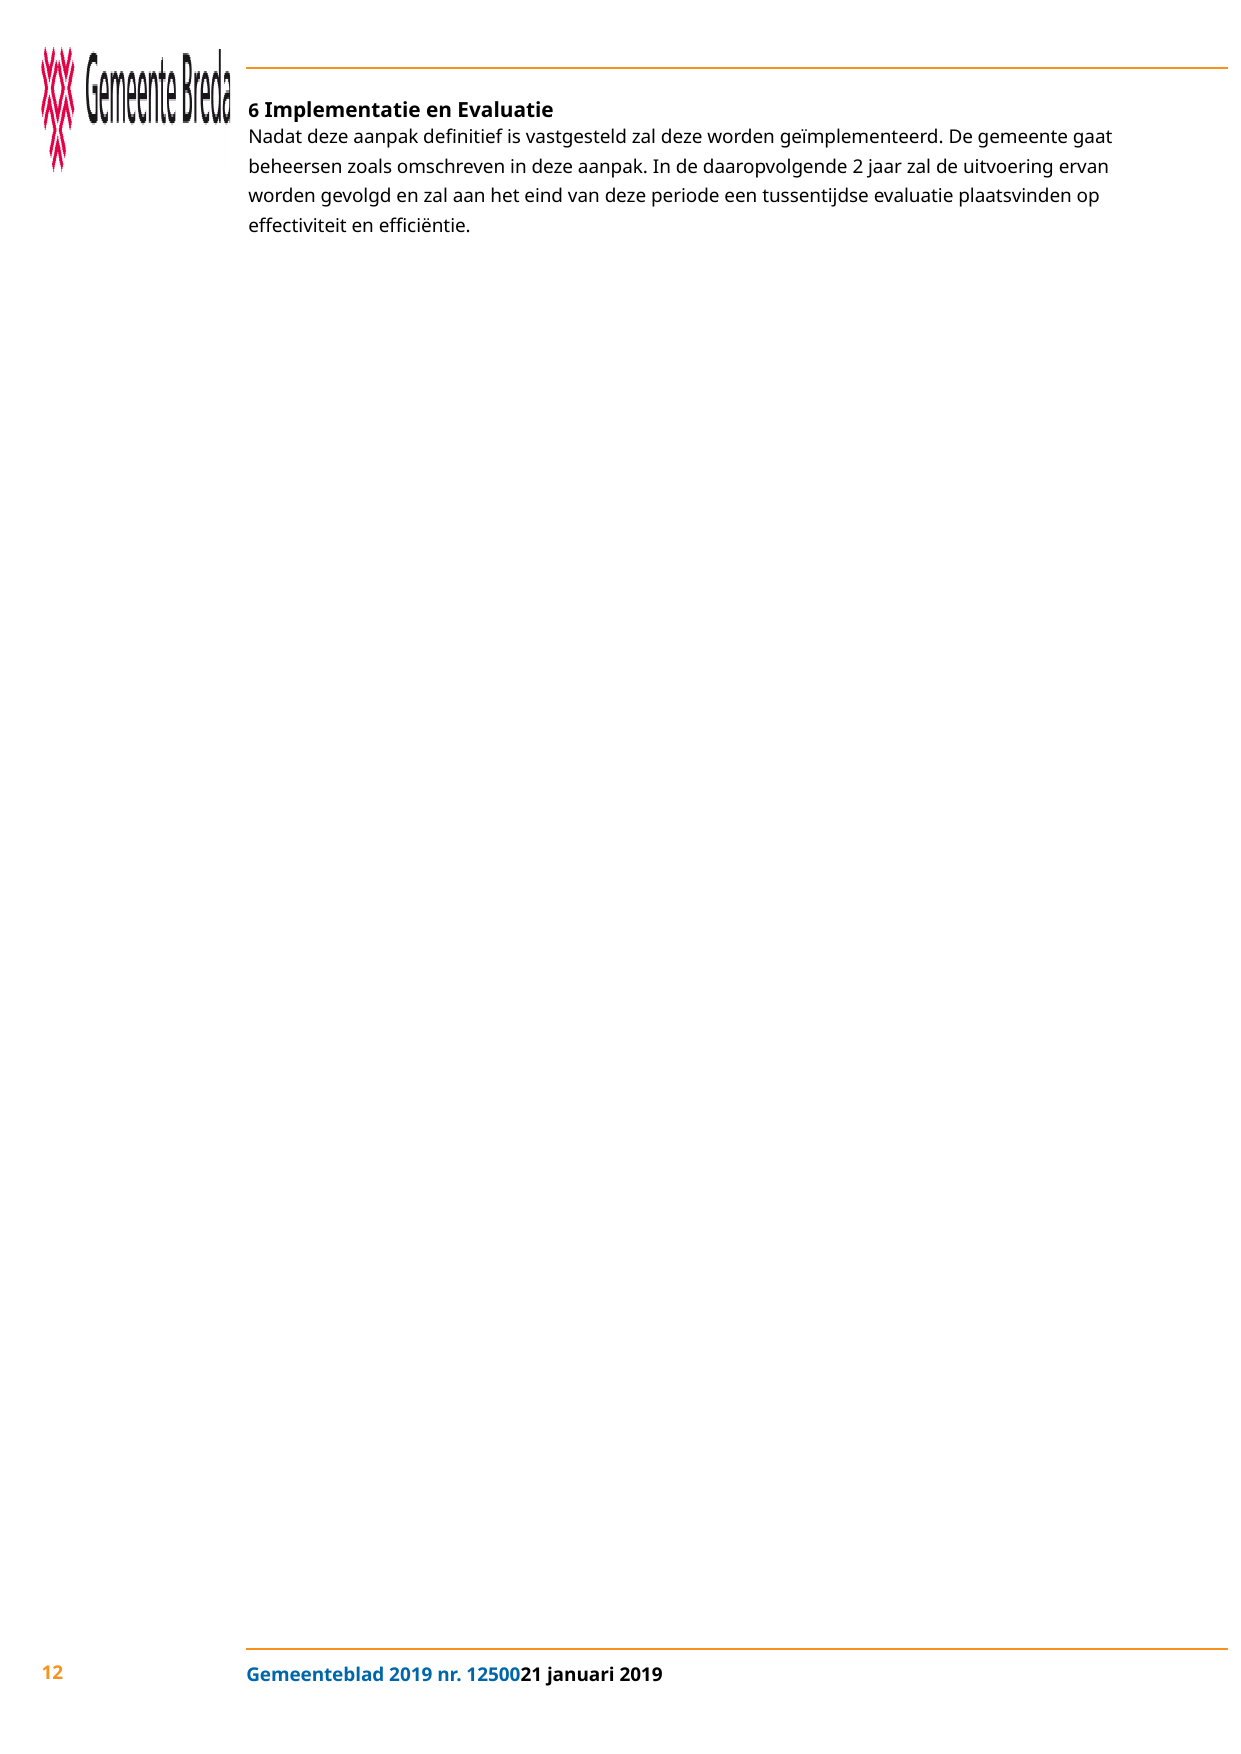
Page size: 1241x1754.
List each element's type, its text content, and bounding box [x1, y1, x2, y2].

picture [41, 47, 231, 172]
text 6 Implementatie en Evaluatie [248, 95, 1152, 123]
text Nadat deze aanpak definitief is vastgesteld zal deze worden geïmplementeerd. De gemeente gaat beheersen zoals omschreven in deze aanpak. In de daaropvolgende 2 jaar zal de uitvoering ervan worden gevolgd en zal aan het eind van deze periode een tussentijdse evaluatie plaatsvinden op effectiviteit en efficiëntie. [248, 123, 1152, 238]
